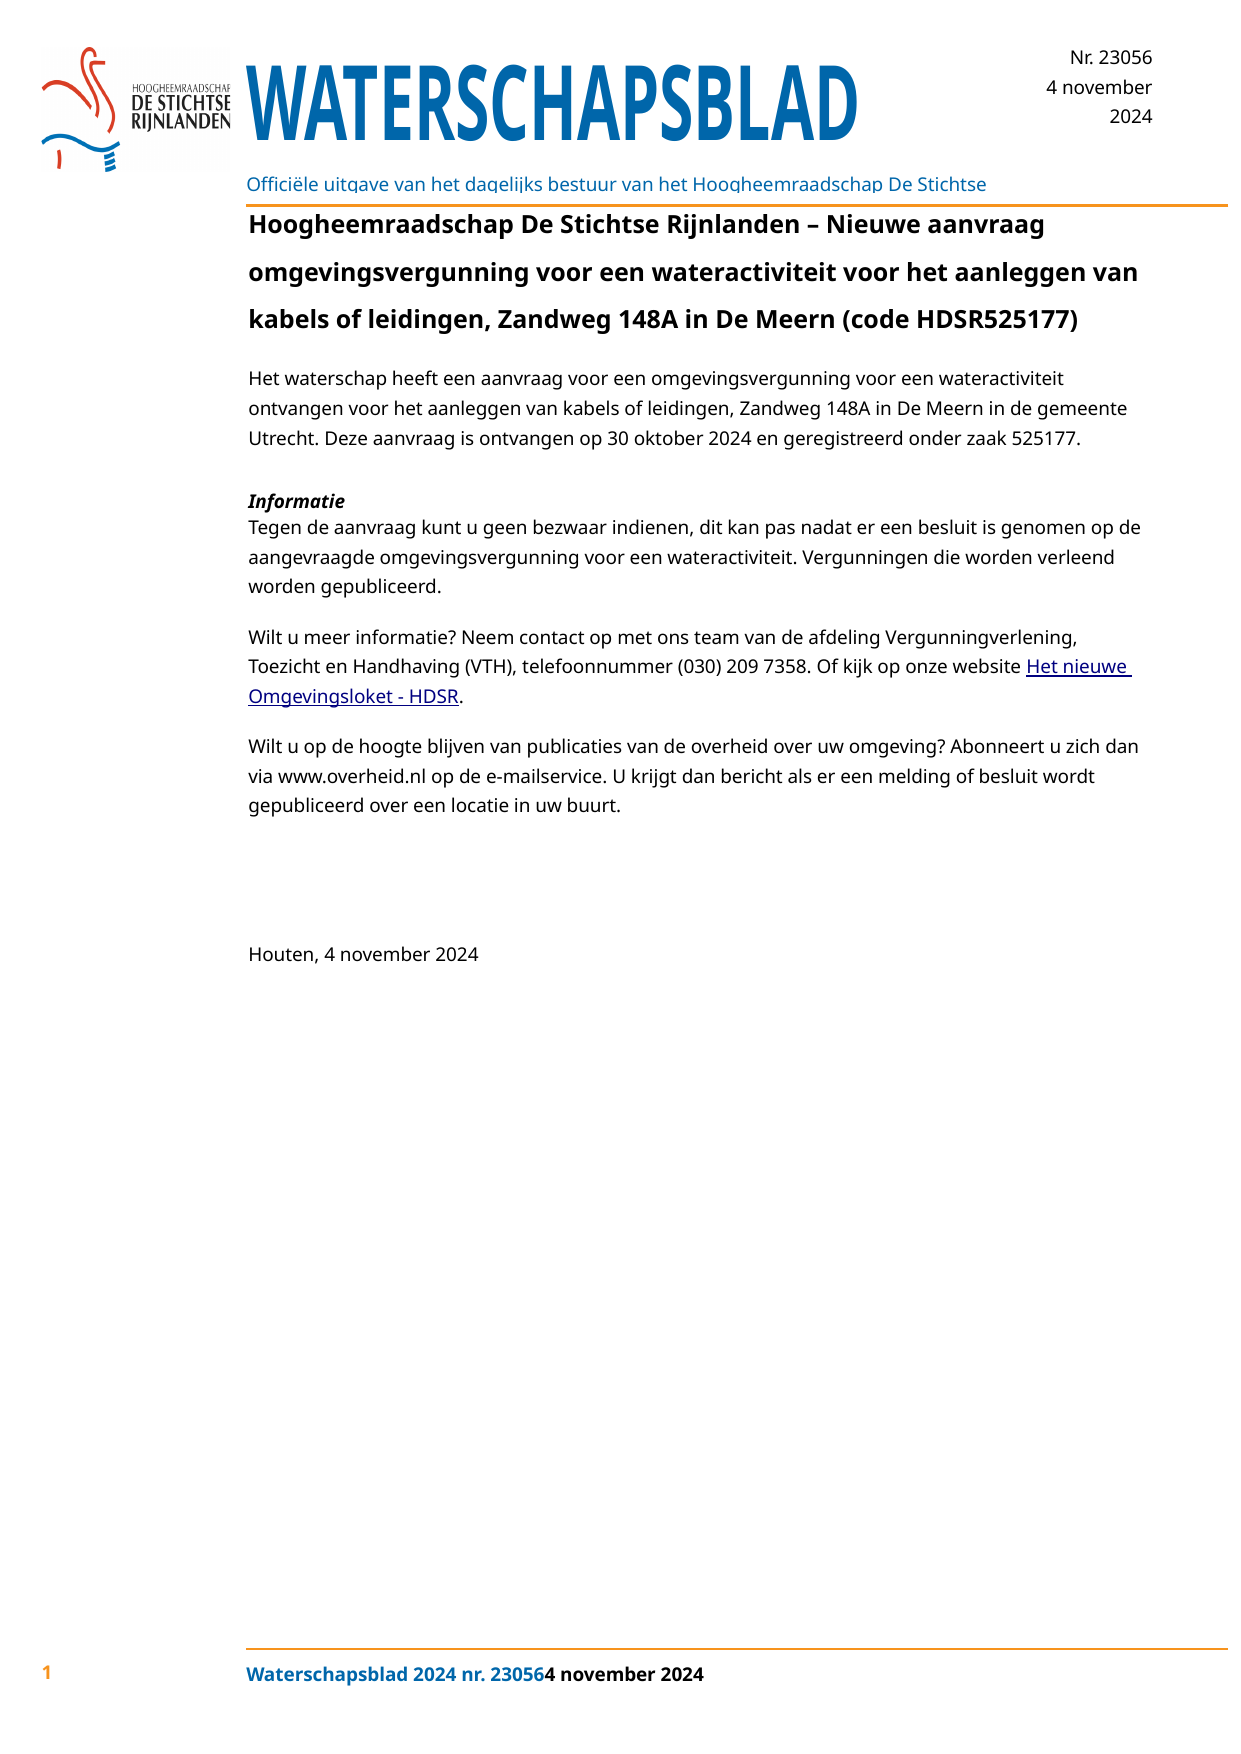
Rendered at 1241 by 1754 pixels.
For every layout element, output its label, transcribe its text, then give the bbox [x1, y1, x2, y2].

text Informatie [248, 489, 1152, 514]
text Wilt u meer informatie? Neem contact op met ons team van de afdeling Vergunningverlening, Toezicht en Handhaving (VTH), telefoonnummer (030) 209 7358. Of kijk op onze website Het nieuwe Omgevingsloket - HDSR. [248, 624, 1152, 709]
text Houten, 4 november 2024 [248, 941, 1152, 967]
text Wilt u op de hoogte blijven van publicaties van de overheid over uw omgeving? Abonneert u zich dan via www.overheid.nl op de e-mailservice. U krijgt dan bericht als er een melding of besluit wordt gepubliceerd over een locatie in uw buurt. [248, 733, 1152, 818]
picture [41, 47, 231, 172]
text Tegen de aanvraag kunt u geen bezwaar indienen, dit kan pas nadat er een besluit is genomen op de aangevraagde omgevingsvergunning voor een wateractiviteit. Vergunningen die worden verleend worden gepubliceerd. [248, 514, 1152, 599]
text Hoogheemraadschap De Stichtse Rijnlanden – Nieuwe aanvraag omgevingsvergunning voor een wateractiviteit voor het aanleggen van kabels of leidingen, Zandweg 148A in De Meern (code HDSR525177) [248, 207, 1152, 336]
text Het waterschap heeft een aanvraag voor een omgevingsvergunning voor een wateractiviteit ontvangen voor het aanleggen van kabels of leidingen, Zandweg 148A in De Meern in de gemeente Utrecht. Deze aanvraag is ontvangen op 30 oktober 2024 en geregistreerd onder zaak 525177. [248, 366, 1152, 450]
